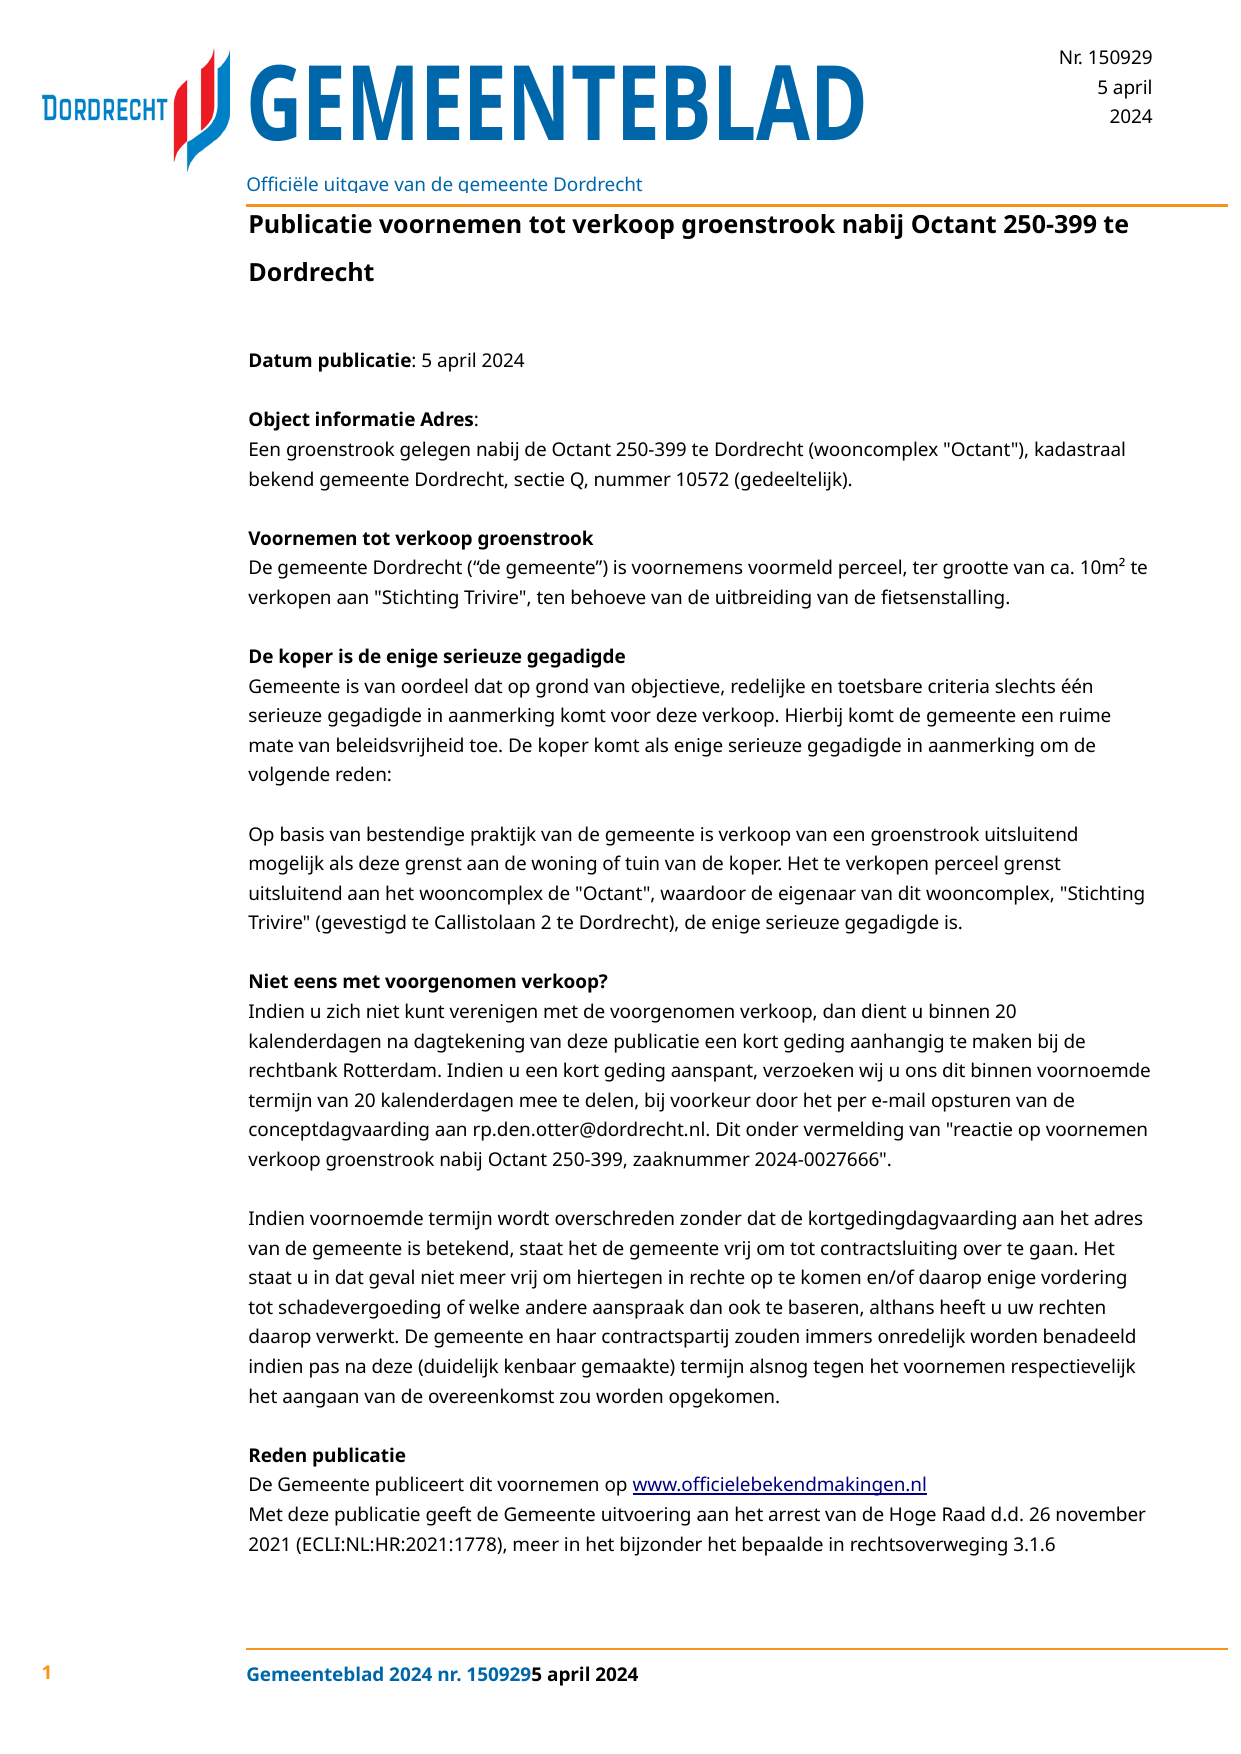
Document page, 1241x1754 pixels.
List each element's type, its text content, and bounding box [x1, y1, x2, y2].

text De gemeente Dordrecht (“de gemeente”) is voornemens voormeld perceel, ter grootte van ca. 10m² te verkopen aan "Stichting Trivire", ten behoeve van de uitbreiding van de fietsenstalling. [248, 554, 1152, 610]
text Reden publicatie [248, 1442, 1152, 1468]
text Indien voornoemde termijn wordt overschreden zonder dat de kortgedingdagvaarding aan het adres van de gemeente is betekend, staat het de gemeente vrij om tot contractsluiting over te gaan. Het staat u in dat geval niet meer vrij om hiertegen in rechte op te komen en/of daarop enige vordering tot schadevergoeding of welke andere aanspraak dan ook te baseren, althans heeft u uw rechten daarop verwerkt. De gemeente en haar contractspartij zouden immers onredelijk worden benadeeld indien pas na deze (duidelijk kenbaar gemaakte) termijn alsnog tegen het voornemen respectievelijk het aangaan van de overeenkomst zou worden opgekomen. [248, 1205, 1152, 1409]
picture [41, 47, 231, 172]
text Gemeente is van oordeel dat op grond van objectieve, redelijke en toetsbare criteria slechts één serieuze gegadigde in aanmerking komt voor deze verkoop. Hierbij komt de gemeente een ruime mate van beleidsvrijheid toe. De koper komt als enige serieuze gegadigde in aanmerking om de volgende reden: [248, 673, 1152, 787]
text De koper is de enige serieuze gegadigde [248, 643, 1152, 669]
text Op basis van bestendige praktijk van de gemeente is verkoop van een groenstrook uitsluitend mogelijk als deze grenst aan de woning of tuin van de koper. Het te verkopen perceel grenst uitsluitend aan het wooncomplex de "Octant", waardoor de eigenaar van dit wooncomplex, "Stichting Trivire" (gevestigd te Callistolaan 2 te Dordrecht), de enige serieuze gegadigde is. [248, 821, 1152, 935]
text Datum publicatie: 5 april 2024 [248, 347, 1152, 373]
text Niet eens met voorgenomen verkoop? [248, 969, 1152, 994]
text Publicatie voornemen tot verkoop groenstrook nabij Octant 250-399 te Dordrecht [248, 207, 1152, 288]
text Met deze publicatie geeft de Gemeente uitvoering aan het arrest van de Hoge Raad d.d. 26 november 2021 (ECLI:NL:HR:2021:1778), meer in het bijzonder het bepaalde in rechtsoverweging 3.1.6 [248, 1501, 1152, 1557]
text Object informatie Adres: [248, 407, 1152, 432]
text Een groenstrook gelegen nabij de Octant 250-399 te Dordrecht (wooncomplex "Octant"), kadastraal bekend gemeente Dordrecht, sectie Q, nummer 10572 (gedeeltelijk). [248, 436, 1152, 492]
text Voornemen tot verkoop groenstrook [248, 525, 1152, 551]
text Indien u zich niet kunt verenigen met de voorgenomen verkoop, dan dient u binnen 20 kalenderdagen na dagtekening van deze publicatie een kort geding aanhangig te maken bij de rechtbank Rotterdam. Indien u een kort geding aanspant, verzoeken wij u ons dit binnen voornoemde termijn van 20 kalenderdagen mee te delen, bij voorkeur door het per e-mail opsturen van de conceptdagvaarding aan rp.den.otter@dordrecht.nl. Dit onder vermelding van "reactie op voornemen verkoop groenstrook nabij Octant 250-399, zaaknummer 2024-0027666". [248, 998, 1152, 1172]
text De Gemeente publiceert dit voornemen op www.officielebekendmakingen.nl [248, 1472, 1152, 1497]
